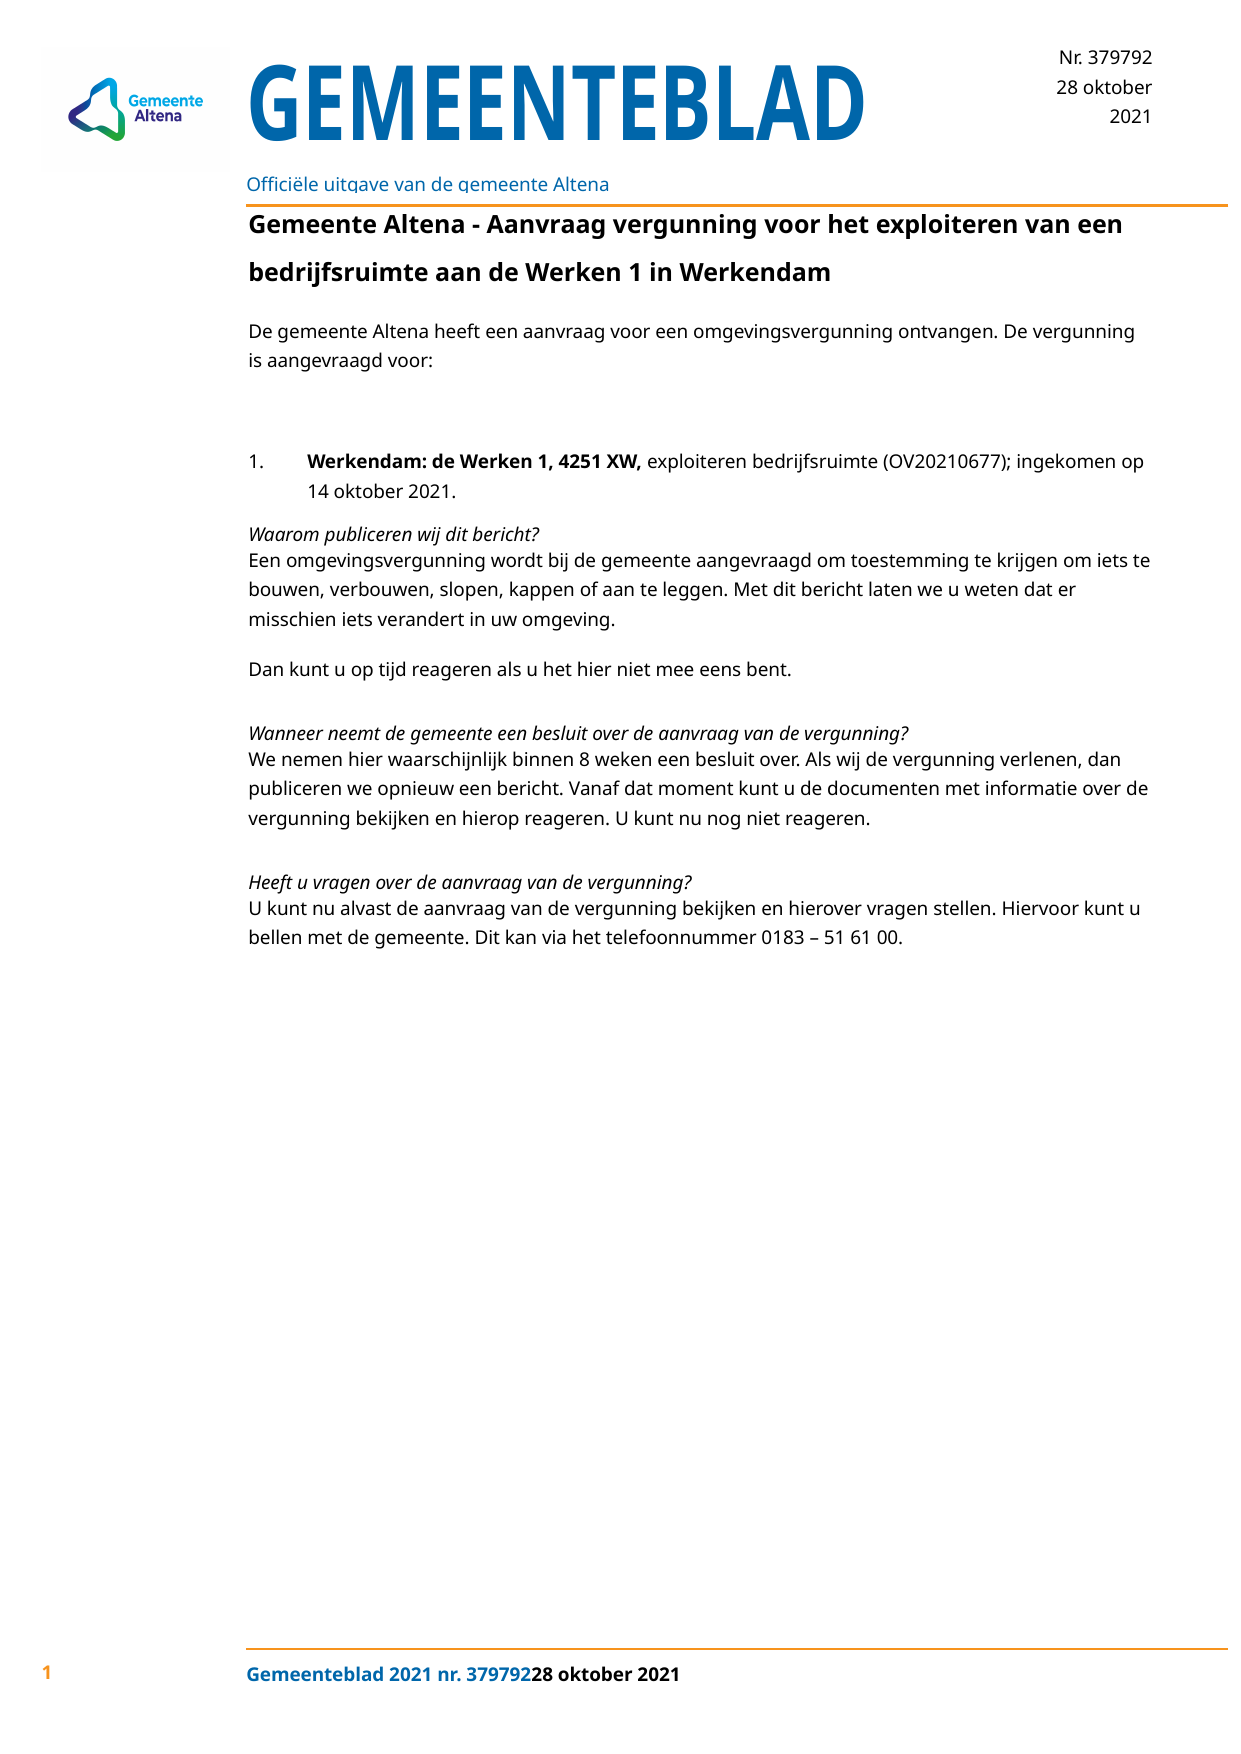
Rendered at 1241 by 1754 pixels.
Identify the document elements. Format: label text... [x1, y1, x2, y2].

list Werkendam: de Werken 1, 4251 XW, exploiteren bedrijfsruimte (OV20210677); ingekomen op 14 oktober 2021. [248, 448, 1152, 504]
text De gemeente Altena heeft een aanvraag voor een omgevingsvergunning ontvangen. De vergunning is aangevraagd voor: [248, 318, 1152, 373]
text Dan kunt u op tijd reageren als u het hier niet mee eens bent. [248, 656, 1152, 682]
text Waarom publiceren wij dit bericht? [248, 521, 1152, 547]
text U kunt nu alvast de aanvraag van de vergunning bekijken en hierover vragen stellen. Hiervoor kunt u bellen met de gemeente. Dit kan via het telefoonnummer 0183 – 51 61 00. [248, 895, 1152, 950]
text Wanneer neemt de gemeente een besluit over de aanvraag van de vergunning? [248, 720, 1152, 746]
text We nemen hier waarschijnlijk binnen 8 weken een besluit over. Als wij de vergunning verlenen, dan publiceren we opnieuw een bericht. Vanaf dat moment kunt u de documenten met informatie over de vergunning bekijken en hierop reageren. U kunt nu nog niet reageren. [248, 746, 1152, 831]
text Een omgevingsvergunning wordt bij de gemeente aangevraagd om toestemming te krijgen om iets te bouwen, verbouwen, slopen, kappen of aan te leggen. Met dit bericht laten we u weten dat er misschien iets verandert in uw omgeving. [248, 547, 1152, 632]
text Heeft u vragen over de aanvraag van de vergunning? [248, 869, 1152, 895]
text Gemeente Altena - Aanvraag vergunning voor het exploiteren van een bedrijfsruimte aan de Werken 1 in Werkendam [248, 207, 1152, 288]
picture [41, 47, 231, 172]
